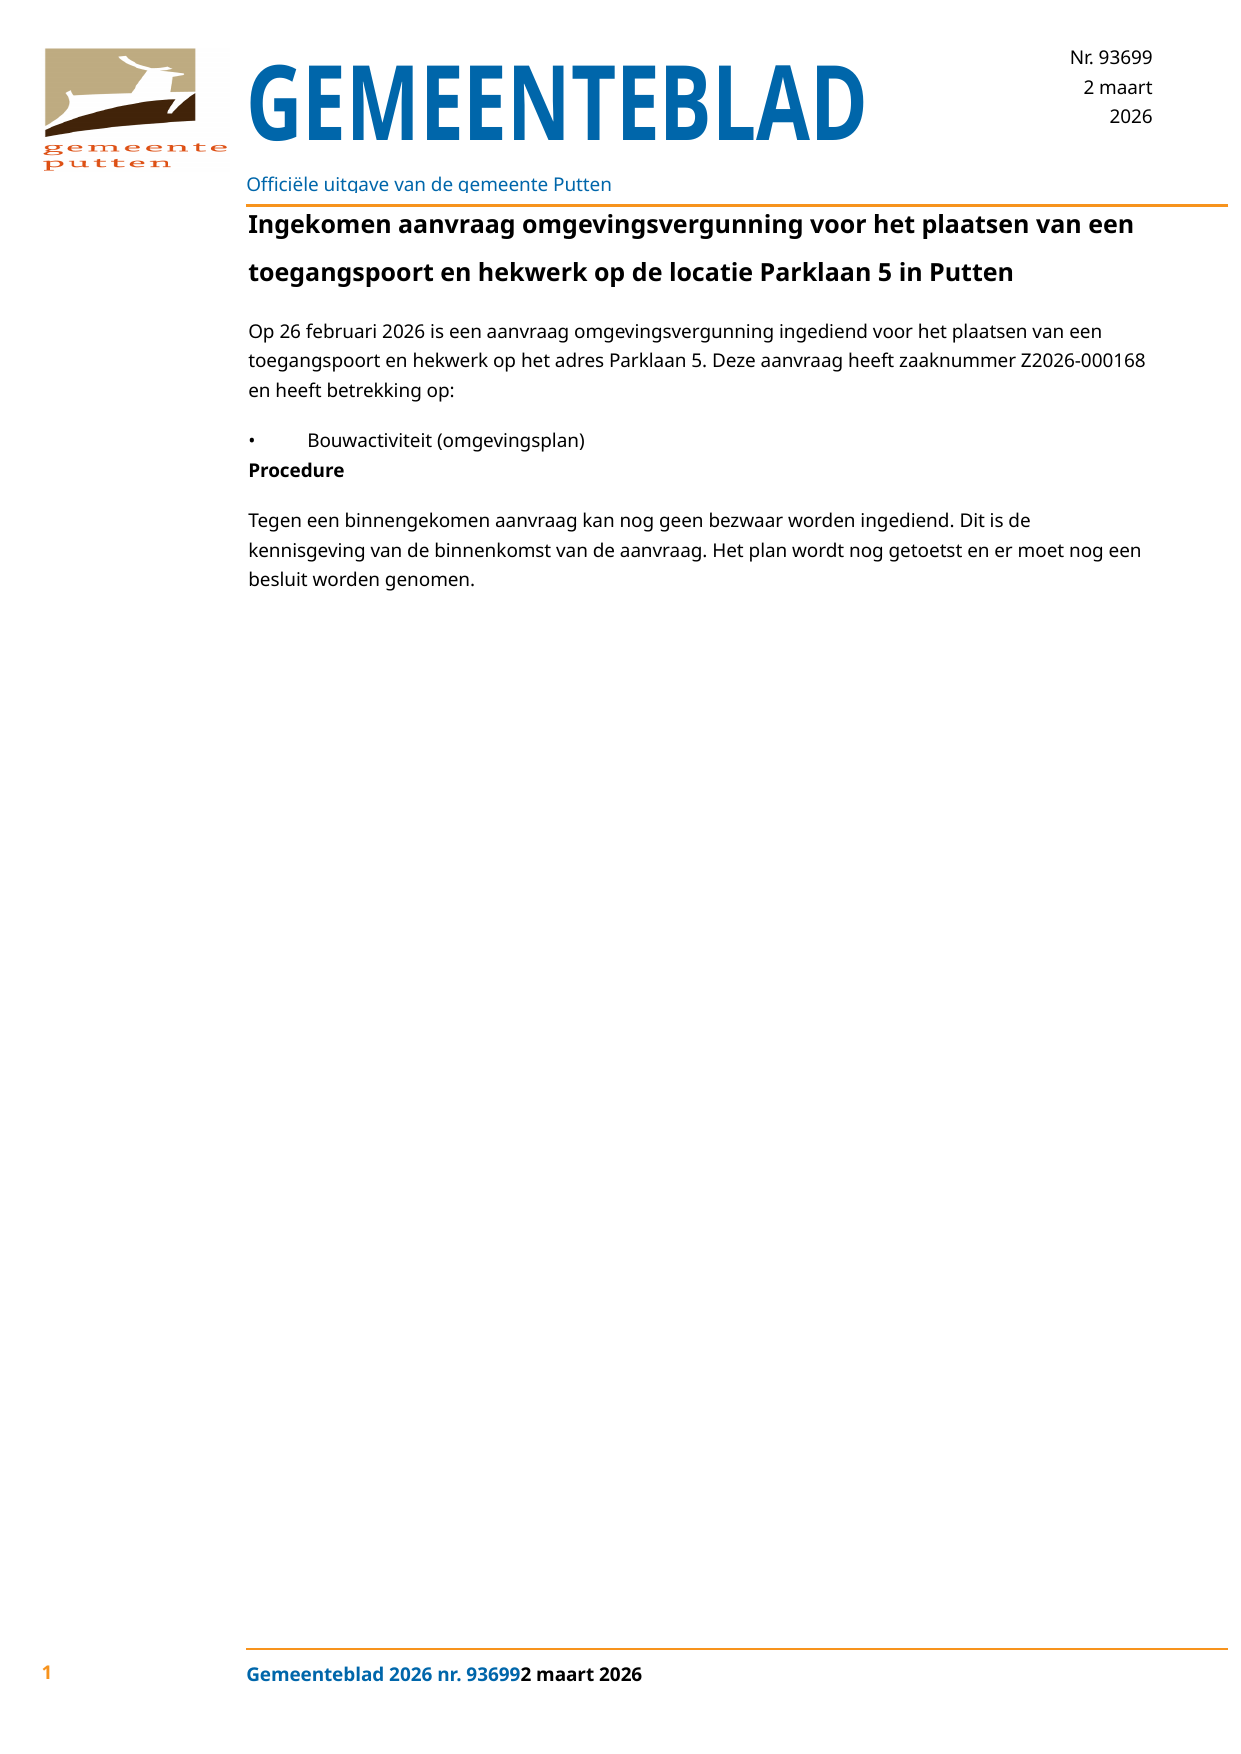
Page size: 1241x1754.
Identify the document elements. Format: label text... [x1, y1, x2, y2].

picture [41, 47, 231, 172]
text Op 26 februari 2026 is een aanvraag omgevingsvergunning ingediend voor het plaatsen van een toegangspoort en hekwerk op het adres Parklaan 5. Deze aanvraag heeft zaaknummer Z2026-000168 en heeft betrekking op: [248, 318, 1152, 403]
text Procedure [248, 457, 1152, 483]
text Ingekomen aanvraag omgevingsvergunning voor het plaatsen van een toegangspoort en hekwerk op de locatie Parklaan 5 in Putten [248, 207, 1152, 288]
text Tegen een binnengekomen aanvraag kan nog geen bezwaar worden ingediend. Dit is de kennisgeving van de binnenkomst van de aanvraag. Het plan wordt nog getoetst en er moet nog een besluit worden genomen. [248, 507, 1152, 592]
list Bouwactiviteit (omgevingsplan) [248, 427, 1152, 453]
